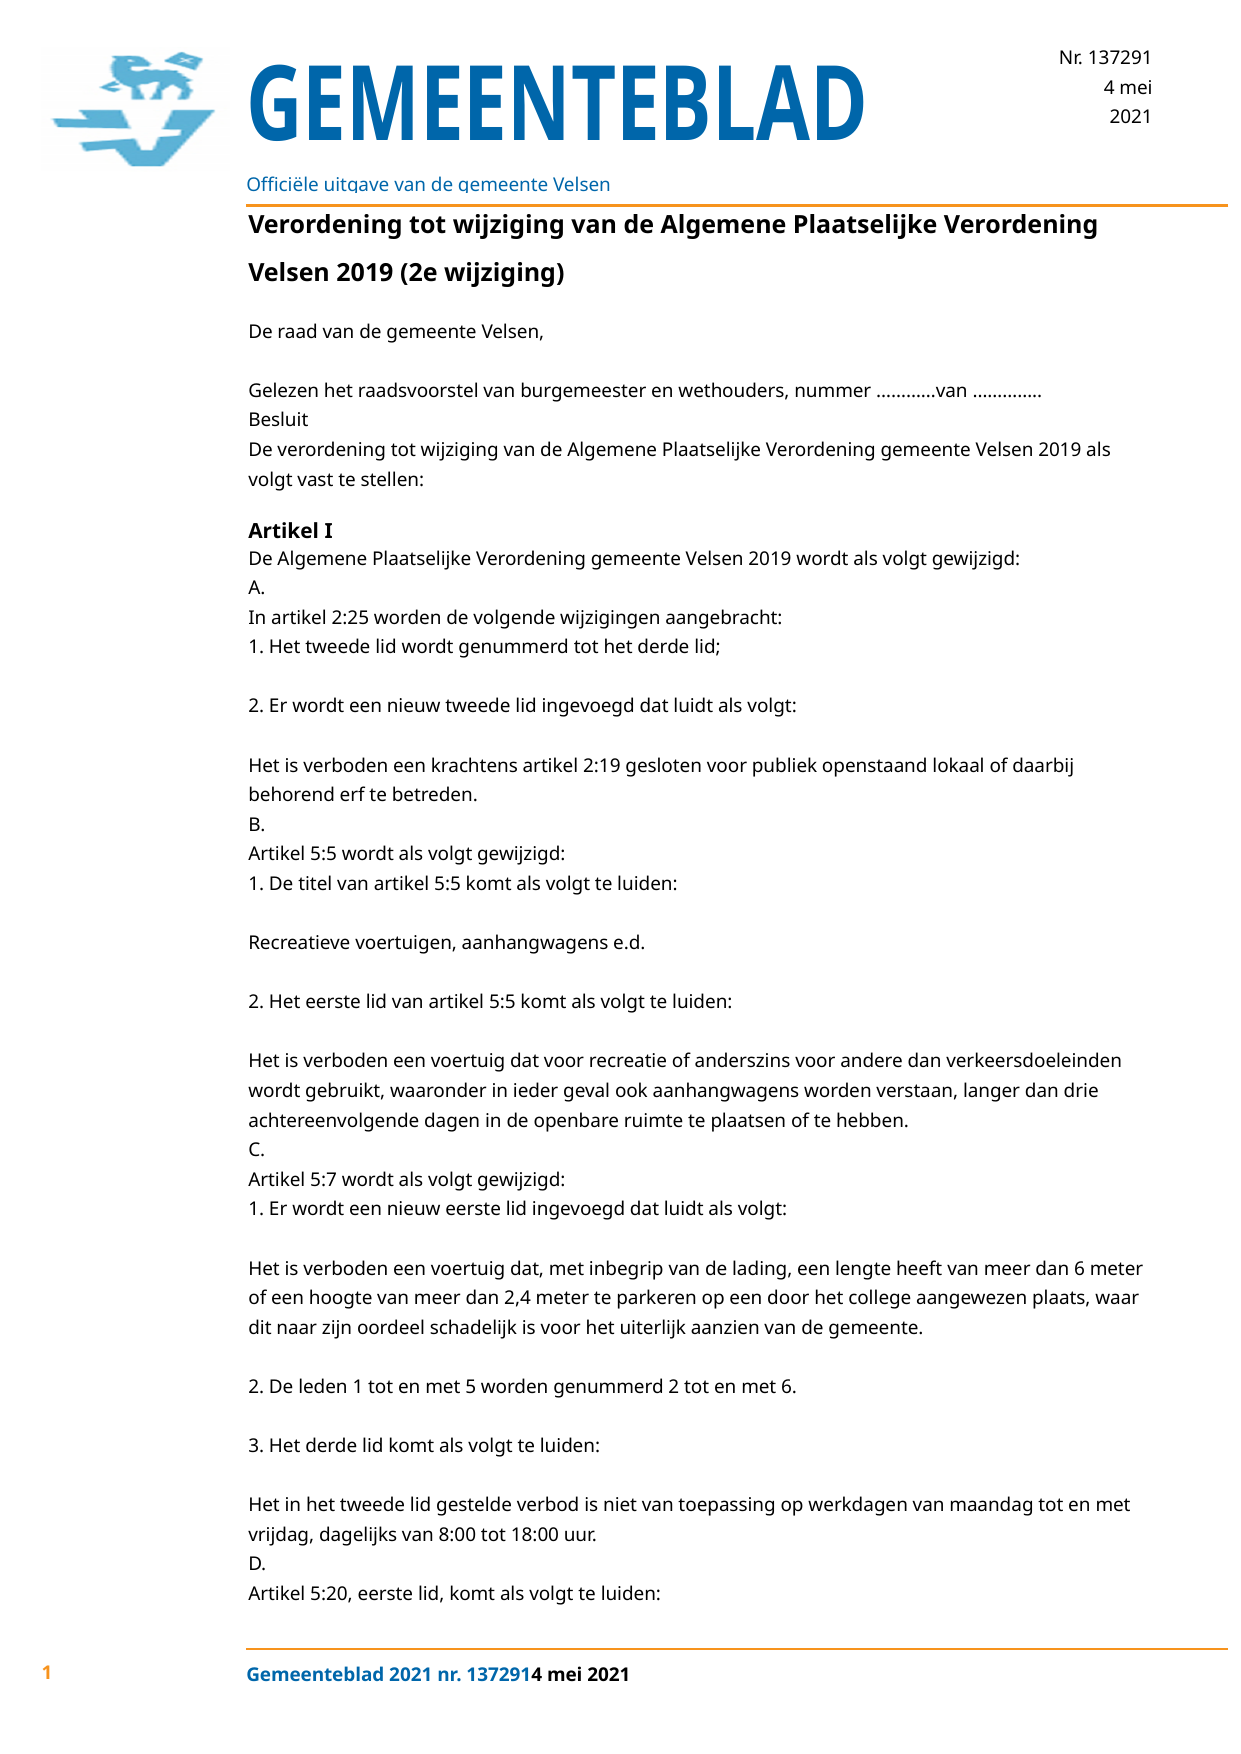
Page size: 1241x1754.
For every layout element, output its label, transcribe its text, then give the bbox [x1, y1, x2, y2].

text 2. Het eerste lid van artikel 5:5 komt als volgt te luiden: [248, 988, 1152, 1014]
text Recreatieve voertuigen, aanhangwagens e.d. [248, 929, 1152, 955]
text A. [248, 574, 1152, 600]
text B. [248, 811, 1152, 837]
text Het is verboden een voertuig dat voor recreatie of anderszins voor andere dan verkeersdoeleinden wordt gebruikt, waaronder in ieder geval ook aanhangwagens worden verstaan, langer dan drie achtereenvolgende dagen in de openbare ruimte te plaatsen of te hebben. [248, 1048, 1152, 1132]
text C. [248, 1136, 1152, 1162]
text Het is verboden een krachtens artikel 2:19 gesloten voor publiek openstaand lokaal of daarbij behorend erf te betreden. [248, 752, 1152, 807]
text 2. De leden 1 tot en met 5 worden genummerd 2 tot en met 6. [248, 1373, 1152, 1399]
text Het in het tweede lid gestelde verbod is niet van toepassing op werkdagen van maandag tot en met vrijdag, dagelijks van 8:00 tot 18:00 uur. [248, 1491, 1152, 1547]
text 3. Het derde lid komt als volgt te luiden: [248, 1432, 1152, 1458]
text Artikel 5:20, eerste lid, komt als volgt te luiden: [248, 1580, 1152, 1606]
text Het is verboden een voertuig dat, met inbegrip van de lading, een lengte heeft van meer dan 6 meter of een hoogte van meer dan 2,4 meter te parkeren op een door het college aangewezen plaats, waar dit naar zijn oordeel schadelijk is voor het uiterlijk aanzien van de gemeente. [248, 1255, 1152, 1339]
text 2. Er wordt een nieuw tweede lid ingevoegd dat luidt als volgt: [248, 693, 1152, 718]
text Verordening tot wijziging van de Algemene Plaatselijke Verordening Velsen 2019 (2e wijziging) [248, 207, 1152, 288]
text 1. De titel van artikel 5:5 komt als volgt te luiden: [248, 870, 1152, 896]
text Artikel 5:5 wordt als volgt gewijzigd: [248, 841, 1152, 866]
text Gelezen het raadsvoorstel van burgemeester en wethouders, nummer …………van ………….. [248, 377, 1152, 403]
text De Algemene Plaatselijke Verordening gemeente Velsen 2019 wordt als volgt gewijzigd: [248, 545, 1152, 570]
text Artikel I [248, 516, 1152, 545]
text D. [248, 1551, 1152, 1576]
text In artikel 2:25 worden de volgende wijzigingen aangebracht: [248, 604, 1152, 629]
picture [41, 47, 231, 172]
text 1. Er wordt een nieuw eerste lid ingevoegd dat luidt als volgt: [248, 1196, 1152, 1221]
text De raad van de gemeente Velsen, [248, 318, 1152, 344]
text 1. Het tweede lid wordt genummerd tot het derde lid; [248, 633, 1152, 659]
text Besluit [248, 407, 1152, 432]
text Artikel 5:7 wordt als volgt gewijzigd: [248, 1166, 1152, 1192]
text De verordening tot wijziging van de Algemene Plaatselijke Verordening gemeente Velsen 2019 als volgt vast te stellen: [248, 436, 1152, 492]
